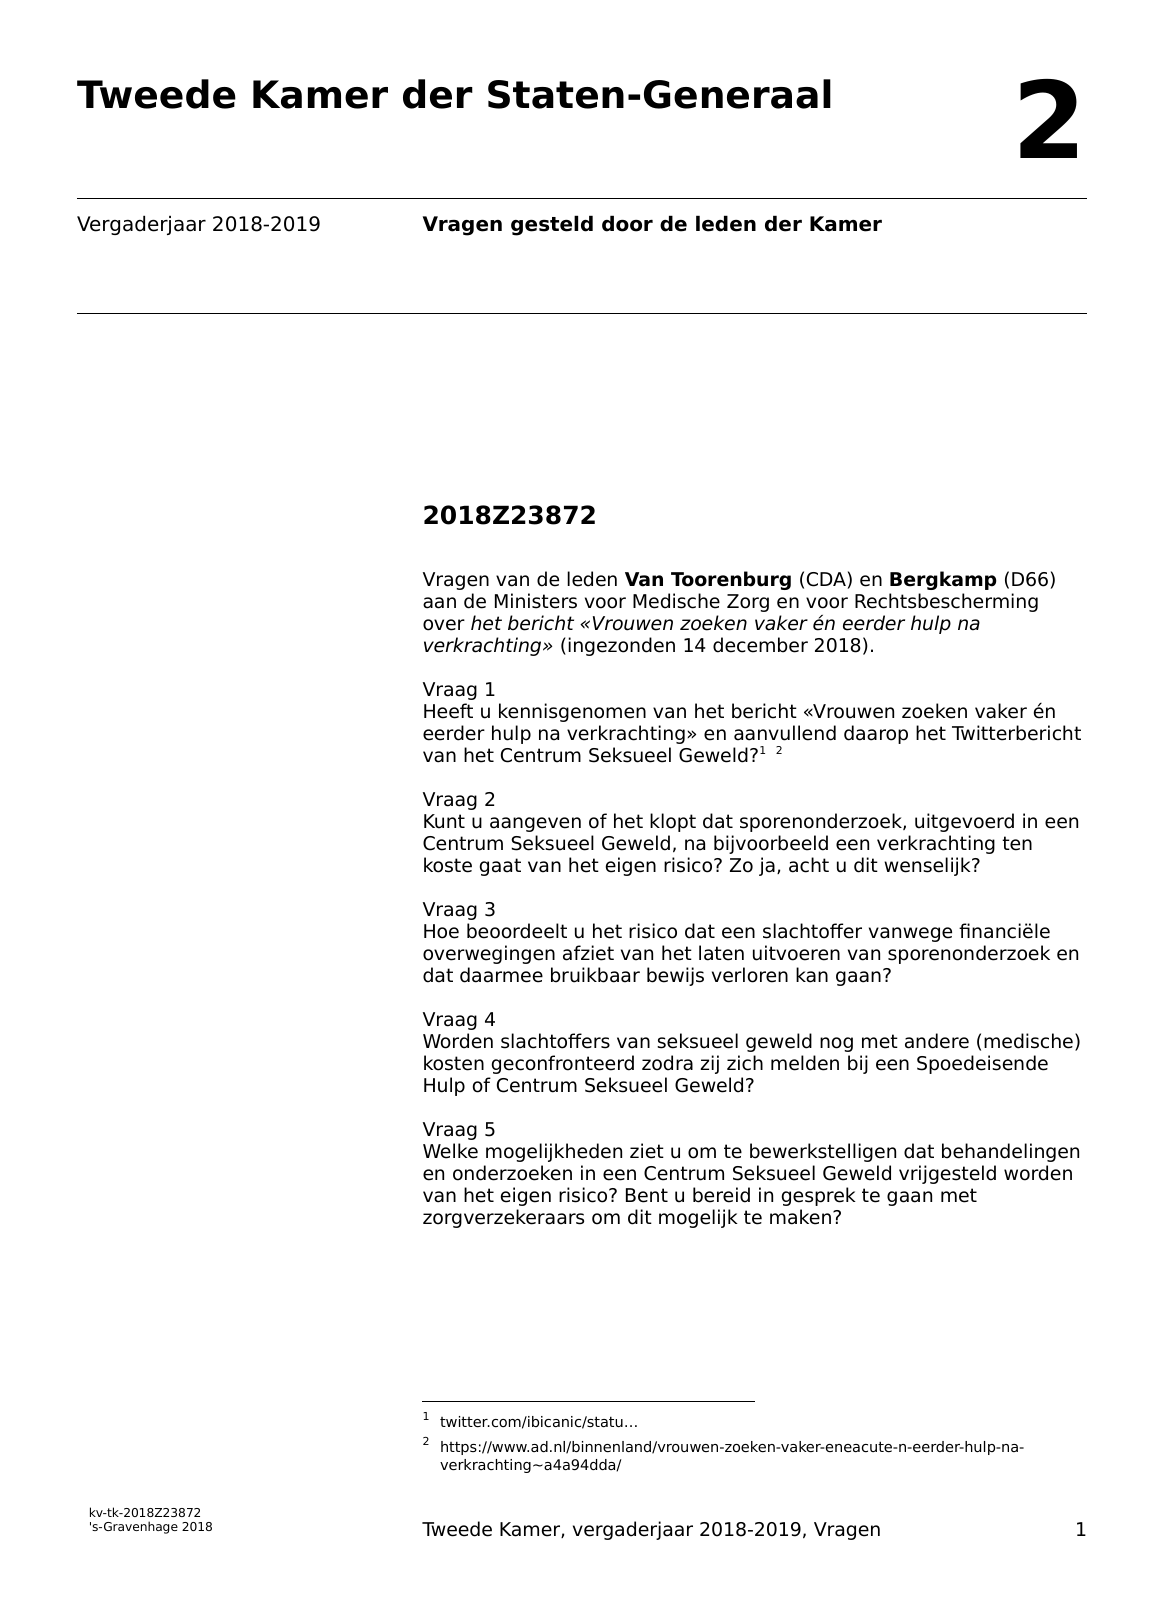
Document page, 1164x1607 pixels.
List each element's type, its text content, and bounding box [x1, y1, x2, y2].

text Vraag 3 [422, 899, 1087, 921]
text Vraag 2 [422, 789, 1087, 811]
table_cell Vergaderjaar 2018-2019 [77, 199, 422, 313]
text 's-Gravenhage 2018 [88, 1520, 323, 1534]
text https://www.ad.nl/binnenland/vrouwen-zoeken-vaker-eneacute-n-eerder-hulp-na-verkrachting~a4a94dda/ [422, 1435, 1087, 1474]
text Worden slachtoffers van seksueel geweld nog met andere (medische) kosten geconfronteerd zodra zij zich melden bij een Spoedeisende Hulp of Centrum Seksueel Geweld? [422, 1031, 1087, 1097]
text Vragen van de leden Van Toorenburg (CDA) en Bergkamp (D66) aan de Ministers voor Medische Zorg en voor Rechtsbescherming over het bericht «Vrouwen zoeken vaker én eerder hulp na verkrachting» (ingezonden 14 december 2018). [422, 569, 1087, 657]
text Hoe beoordeelt u het risico dat een slachtoffer vanwege financiële overwegingen afziet van het laten uitvoeren van sporenonderzoek en dat daarmee bruikbaar bewijs verloren kan gaan? [422, 921, 1087, 987]
text kv-tk-2018Z23872 [88, 1506, 323, 1520]
text Kunt u aangeven of het klopt dat sporenonderzoek, uitgevoerd in een Centrum Seksueel Geweld, na bijvoorbeeld een verkrachting ten koste gaat van het eigen risico? Zo ja, acht u dit wenselijk? [422, 811, 1087, 877]
table_header 2 [886, 59, 1087, 198]
text Vraag 5 [422, 1119, 1087, 1141]
table_cell Vragen gesteld door de leden der Kamer [422, 199, 1087, 313]
text Welke mogelijkheden ziet u om te bewerkstelligen dat behandelingen en onderzoeken in een Centrum Seksueel Geweld vrijgesteld worden van het eigen risico? Bent u bereid in gesprek te gaan met zorgverzekeraars om dit mogelijk te maken? [422, 1141, 1087, 1229]
text Vraag 4 [422, 1009, 1087, 1031]
text Vraag 1 [422, 679, 1087, 701]
table_header Tweede Kamer der Staten-Generaal [77, 59, 886, 198]
text twitter.com/ibicanic/statu… [422, 1410, 1087, 1432]
text Heeft u kennisgenomen van het bericht «Vrouwen zoeken vaker én eerder hulp na verkrachting» en aanvullend daarop het Twitterbericht van het Centrum Seksueel Geweld? [422, 701, 1087, 767]
text 2018Z23872 [422, 501, 1087, 531]
